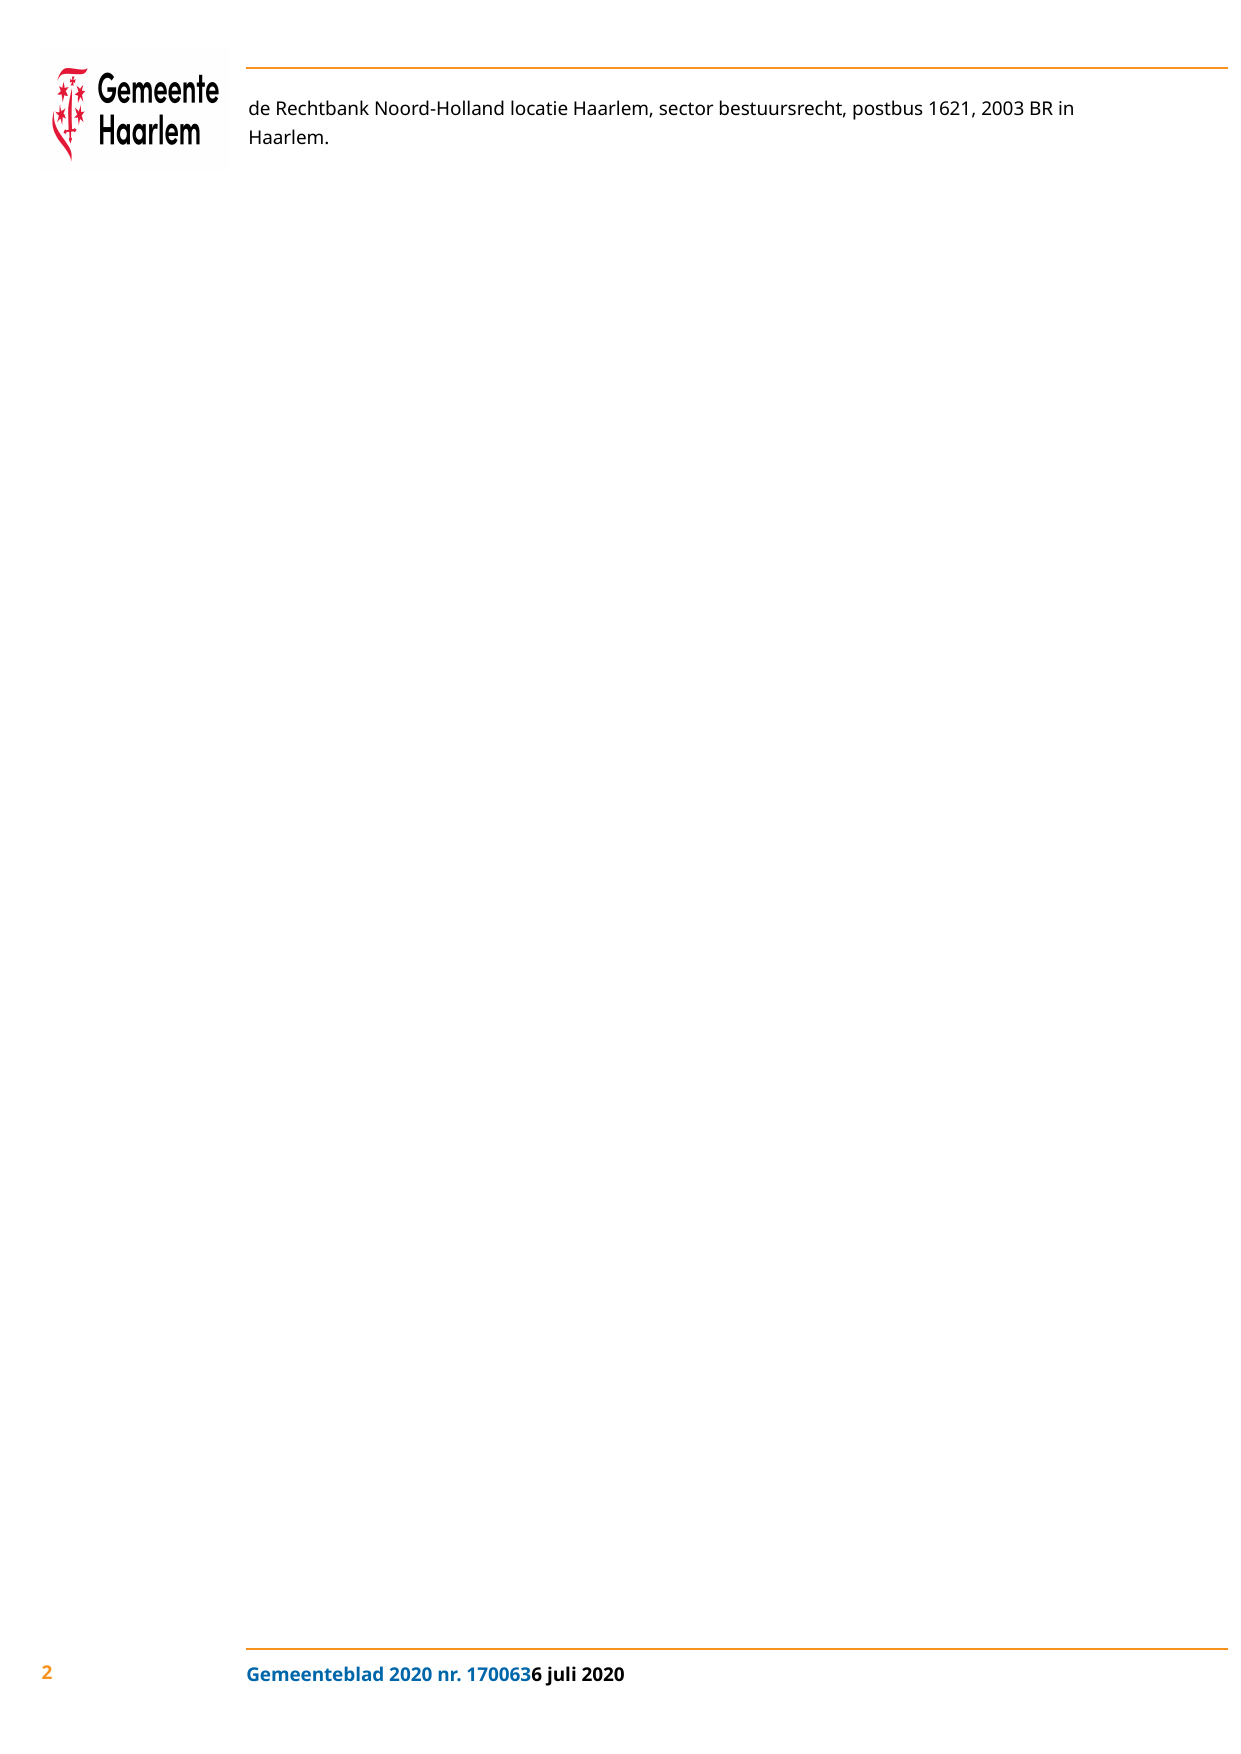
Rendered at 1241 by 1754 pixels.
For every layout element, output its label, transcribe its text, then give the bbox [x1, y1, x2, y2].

picture [41, 47, 231, 172]
text de Rechtbank Noord-Holland locatie Haarlem, sector bestuursrecht, postbus 1621, 2003 BR in Haarlem. [248, 95, 1152, 150]
